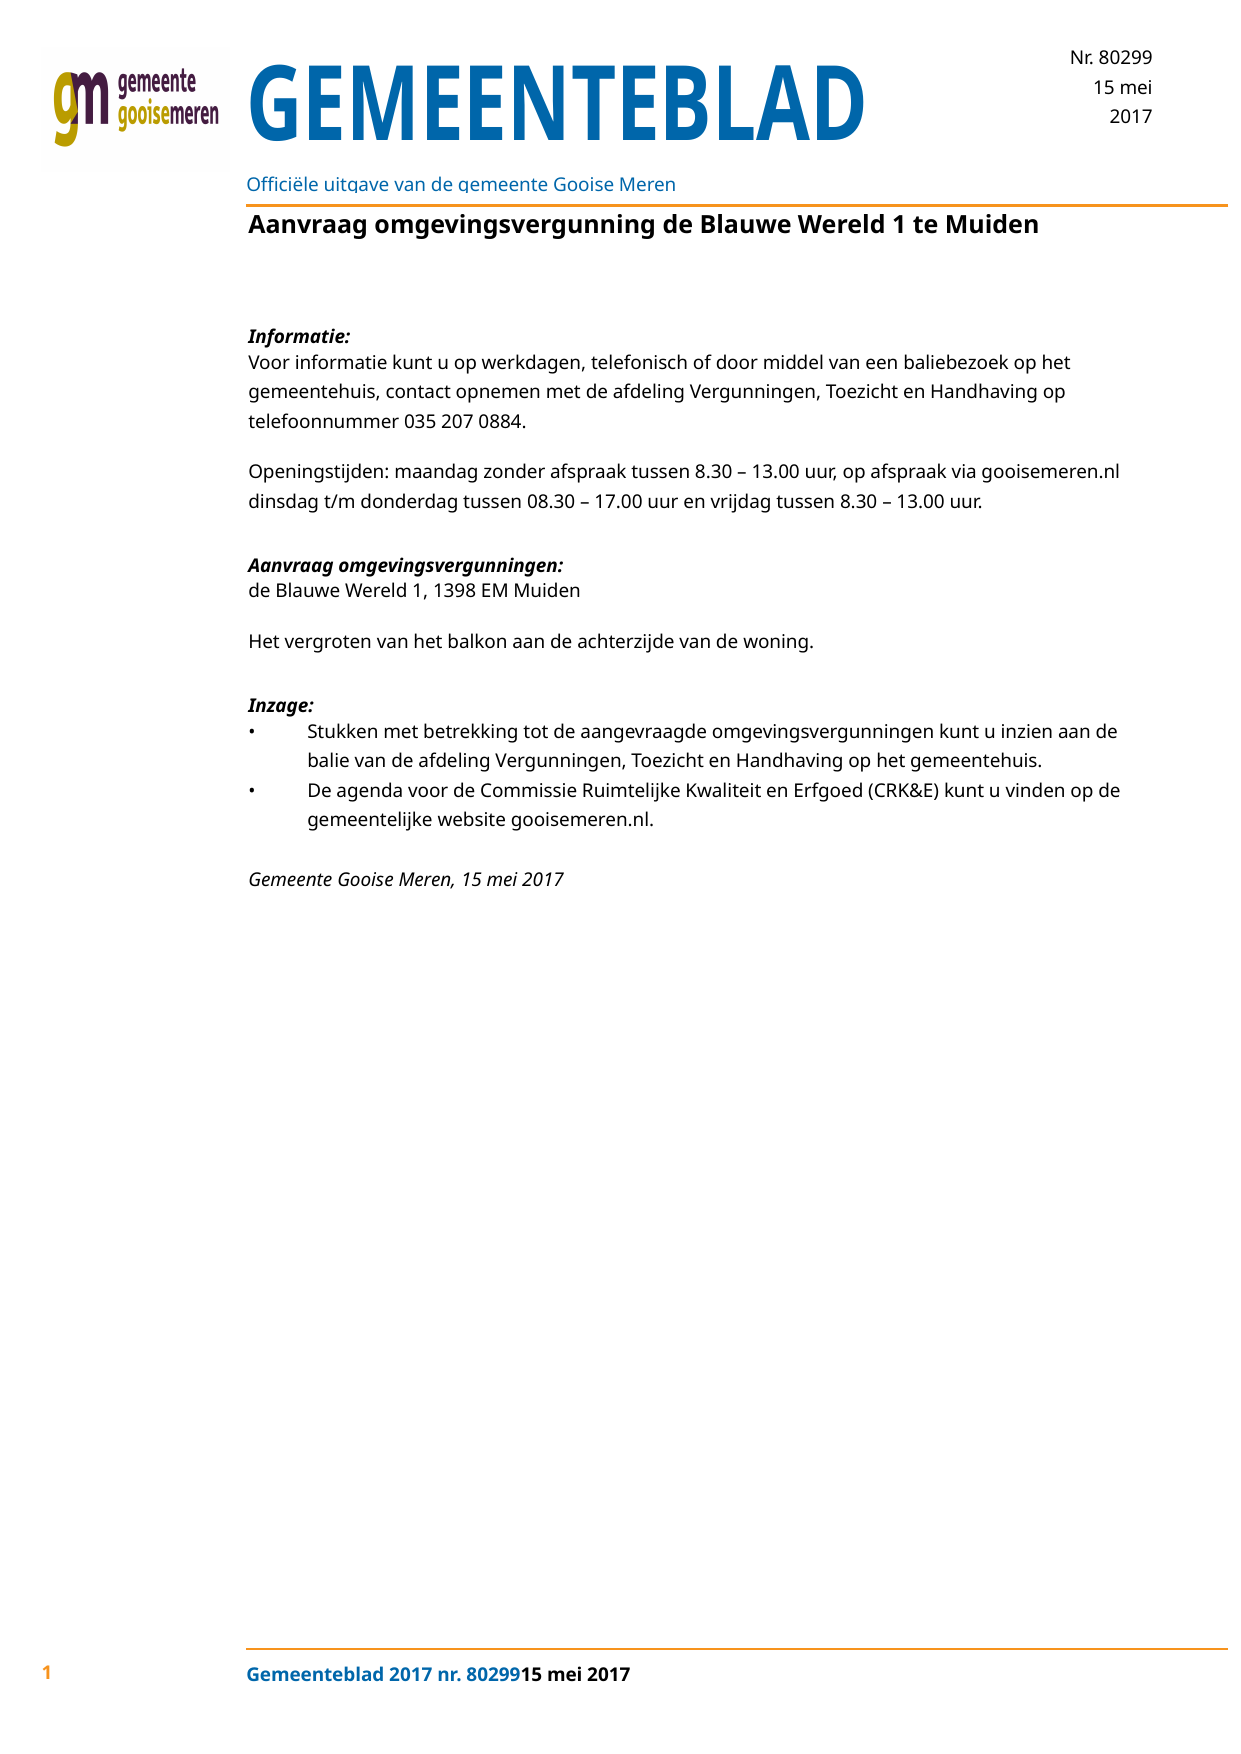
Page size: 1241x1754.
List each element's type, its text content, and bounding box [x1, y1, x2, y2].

picture [41, 47, 231, 172]
list De agenda voor de Commissie Ruimtelijke Kwaliteit en Erfgoed (CRK&E) kunt u vinden op de gemeentelijke website gooisemeren.nl. [248, 777, 1152, 832]
text Gemeente Gooise Meren, 15 mei 2017 [248, 866, 1152, 891]
text Aanvraag omgevingsvergunningen: [248, 552, 1152, 578]
text Informatie: [248, 323, 1152, 349]
text Openingstijden: maandag zonder afspraak tussen 8.30 – 13.00 uur, op afspraak via gooisemeren.nl dinsdag t/m donderdag tussen 08.30 – 17.00 uur en vrijdag tussen 8.30 – 13.00 uur. [248, 458, 1152, 514]
text Aanvraag omgevingsvergunning de Blauwe Wereld 1 te Muiden [248, 207, 1152, 241]
list Stukken met betrekking tot de aangevraagde omgevingsvergunningen kunt u inzien aan de balie van de afdeling Vergunningen, Toezicht en Handhaving op het gemeentehuis. [248, 718, 1152, 773]
text Het vergroten van het balkon aan de achterzijde van de woning. [248, 628, 1152, 654]
text de Blauwe Wereld 1, 1398 EM Muiden [248, 578, 1152, 603]
text Inzage: [248, 692, 1152, 718]
text Voor informatie kunt u op werkdagen, telefonisch of door middel van een baliebezoek op het gemeentehuis, contact opnemen met de afdeling Vergunningen, Toezicht en Handhaving op telefoonnummer 035 207 0884. [248, 349, 1152, 434]
